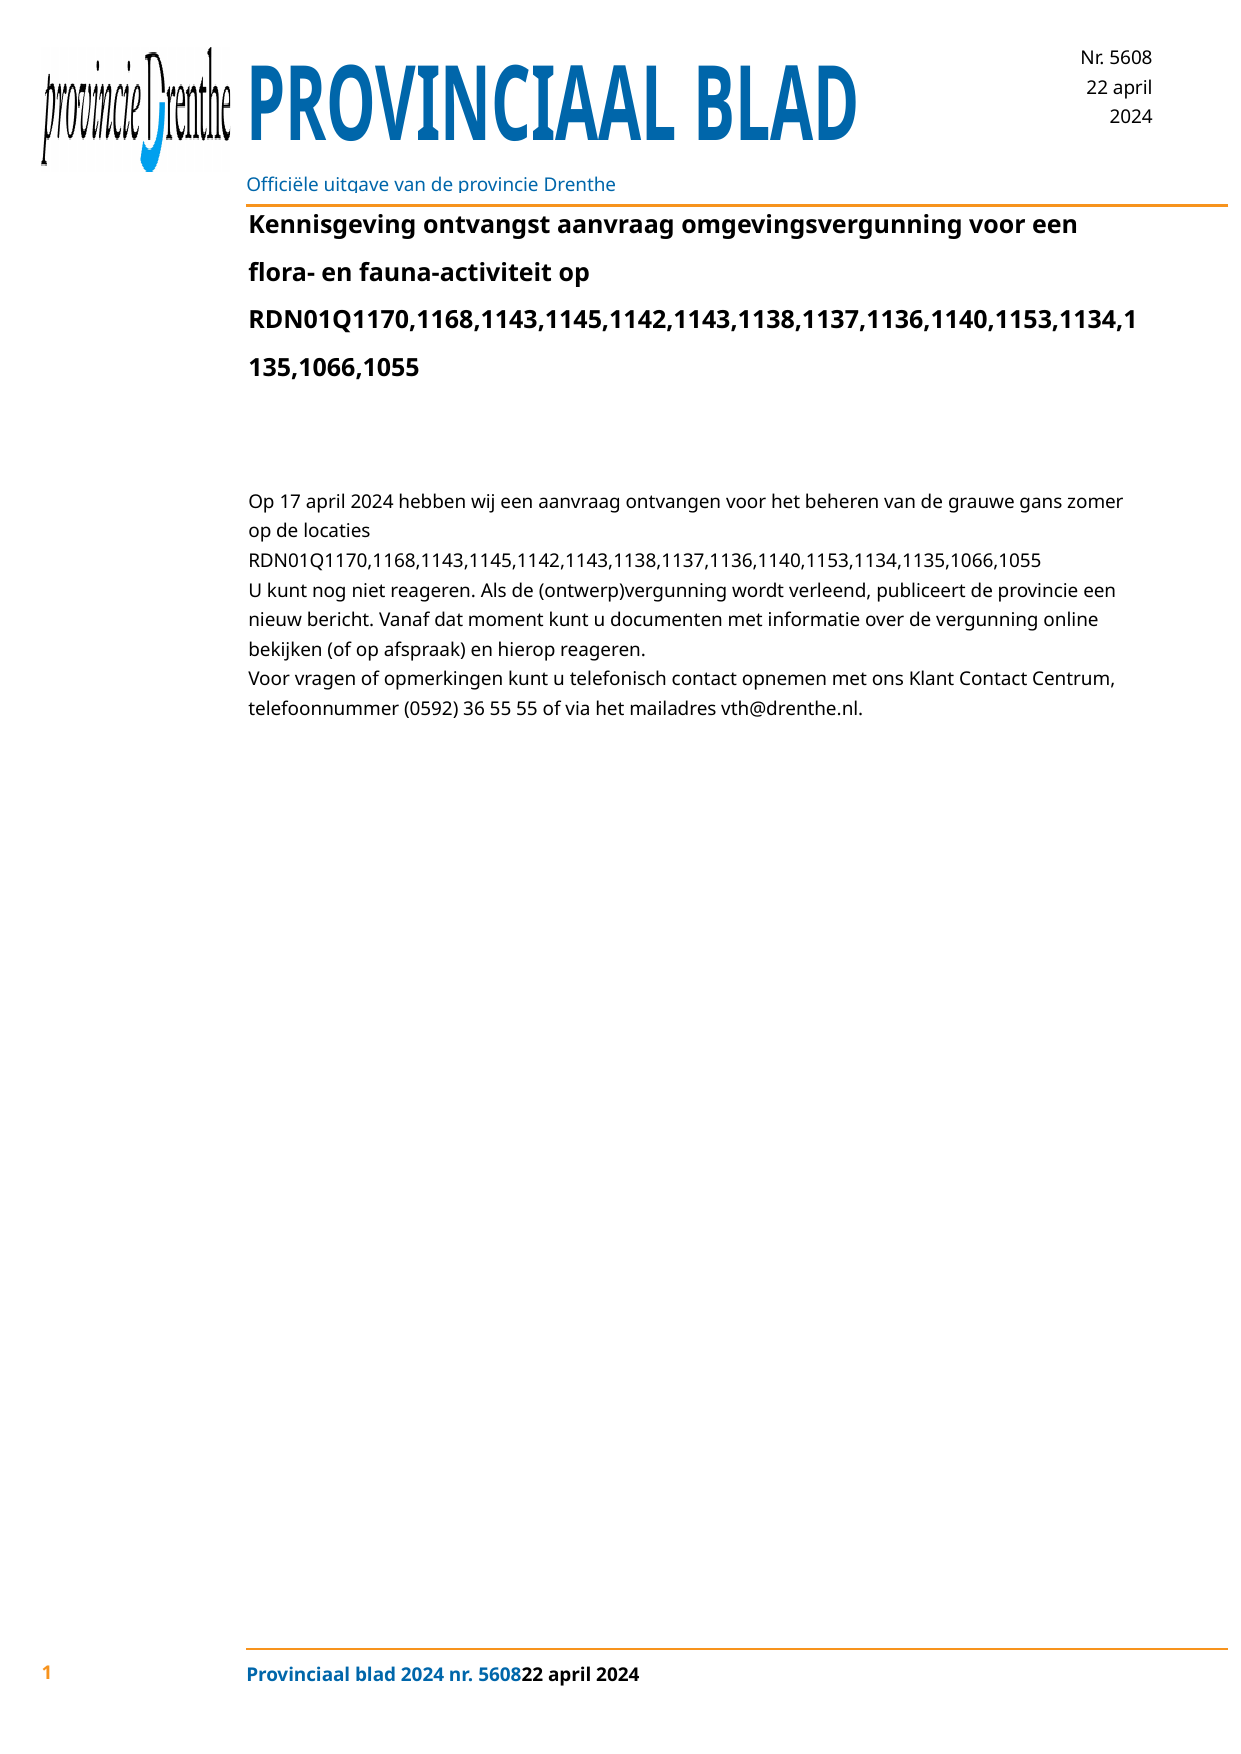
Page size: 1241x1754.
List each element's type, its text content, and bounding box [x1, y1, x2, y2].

text Kennisgeving ontvangst aanvraag omgevingsvergunning voor een flora- en fauna-activiteit op RDN01Q1170,1168,1143,1145,1142,1143,1138,1137,1136,1140,1153,1134,1135,1066,1055 [248, 207, 1152, 384]
text U kunt nog niet reageren. Als de (ontwerp)vergunning wordt verleend, publiceert de provincie een nieuw bericht. Vanaf dat moment kunt u documenten met informatie over de vergunning online bekijken (of op afspraak) en hierop reageren. [248, 577, 1152, 662]
text Voor vragen of opmerkingen kunt u telefonisch contact opnemen met ons Klant Contact Centrum, telefoonnummer (0592) 36 55 55 of via het mailadres vth@drenthe.nl. [248, 666, 1152, 721]
text Op 17 april 2024 hebben wij een aanvraag ontvangen voor het beheren van de grauwe gans zomer op de locaties RDN01Q1170,1168,1143,1145,1142,1143,1138,1137,1136,1140,1153,1134,1135,1066,1055 [248, 488, 1152, 573]
picture [41, 47, 231, 172]
